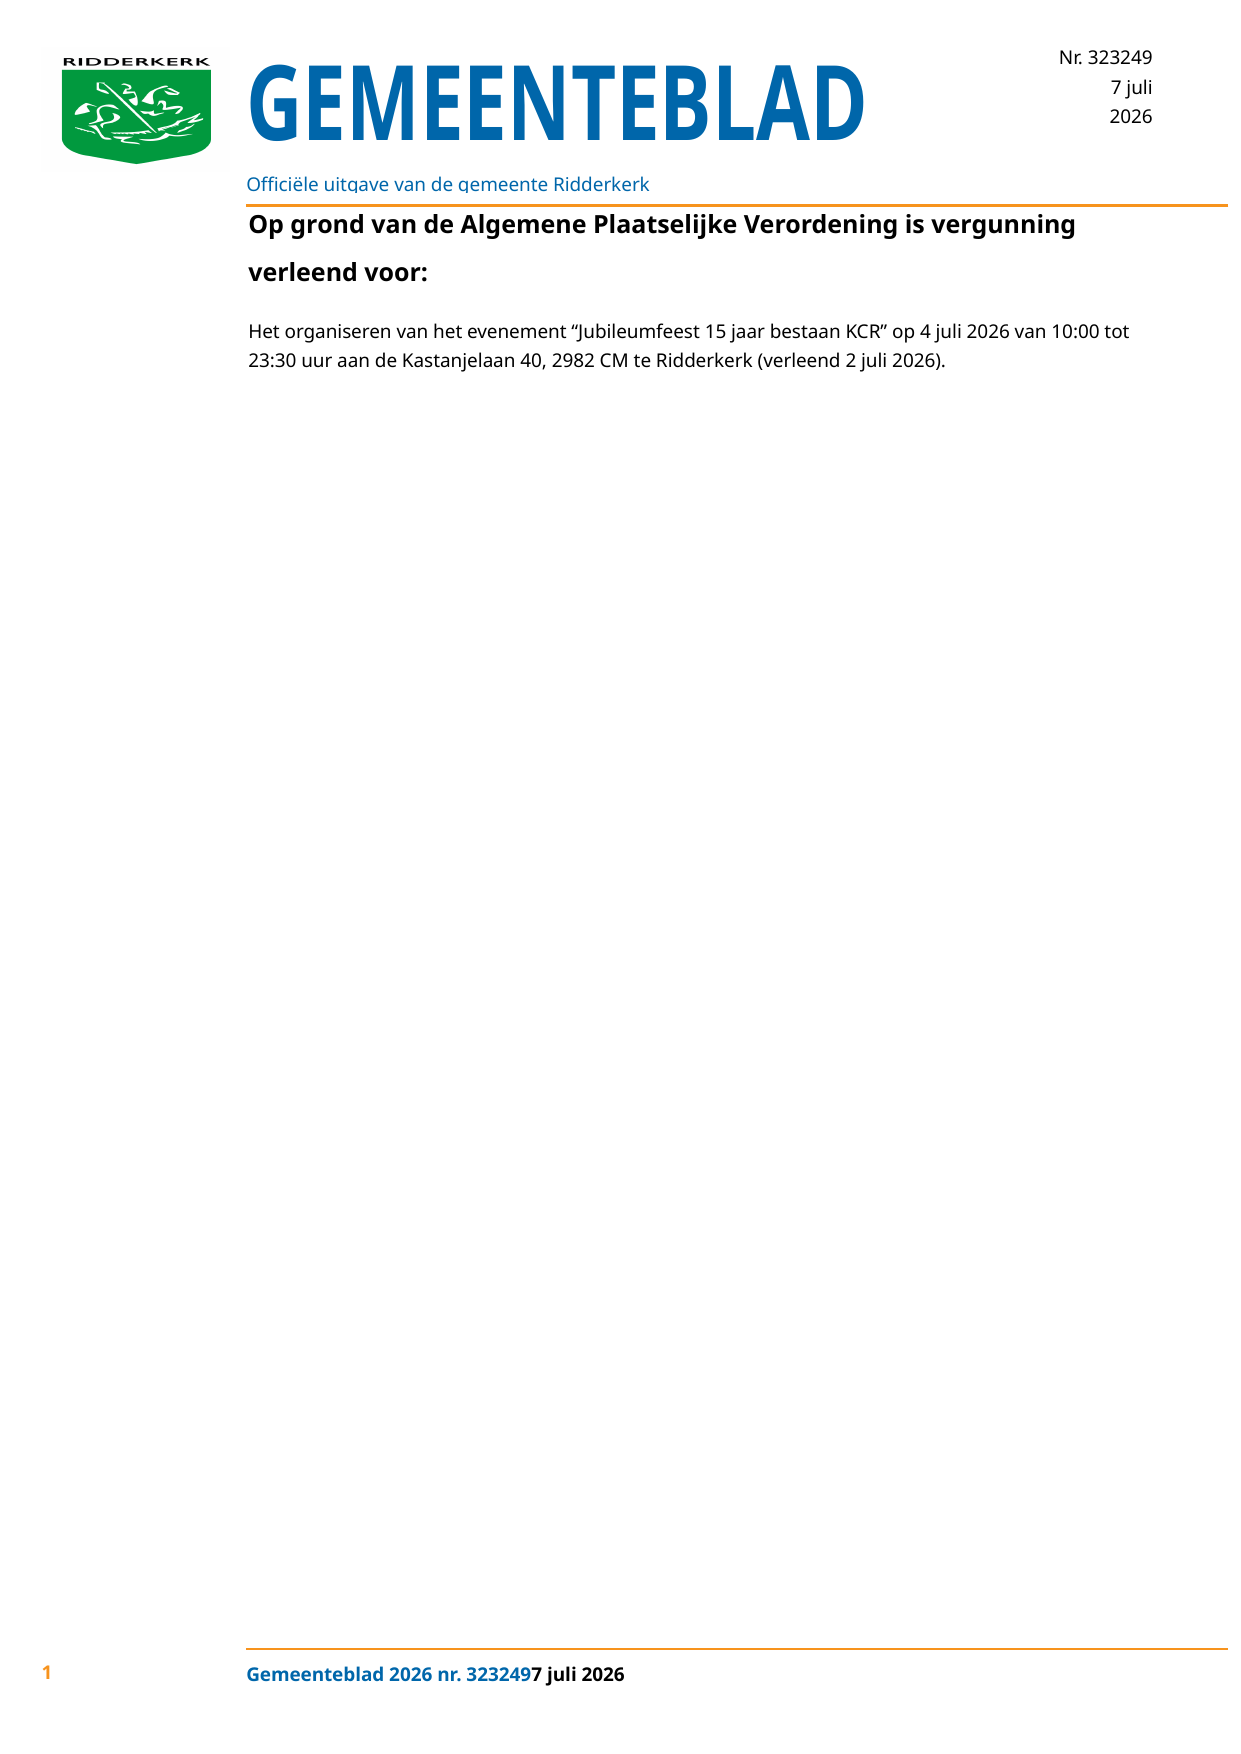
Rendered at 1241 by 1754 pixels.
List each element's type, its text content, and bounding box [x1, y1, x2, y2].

picture [41, 47, 231, 172]
text Op grond van de Algemene Plaatselijke Verordening is vergunning verleend voor: [248, 207, 1152, 288]
text Het organiseren van het evenement “Jubileumfeest 15 jaar bestaan KCR” op 4 juli 2026 van 10:00 tot 23:30 uur aan de Kastanjelaan 40, 2982 CM te Ridderkerk (verleend 2 juli 2026). [248, 318, 1152, 373]
